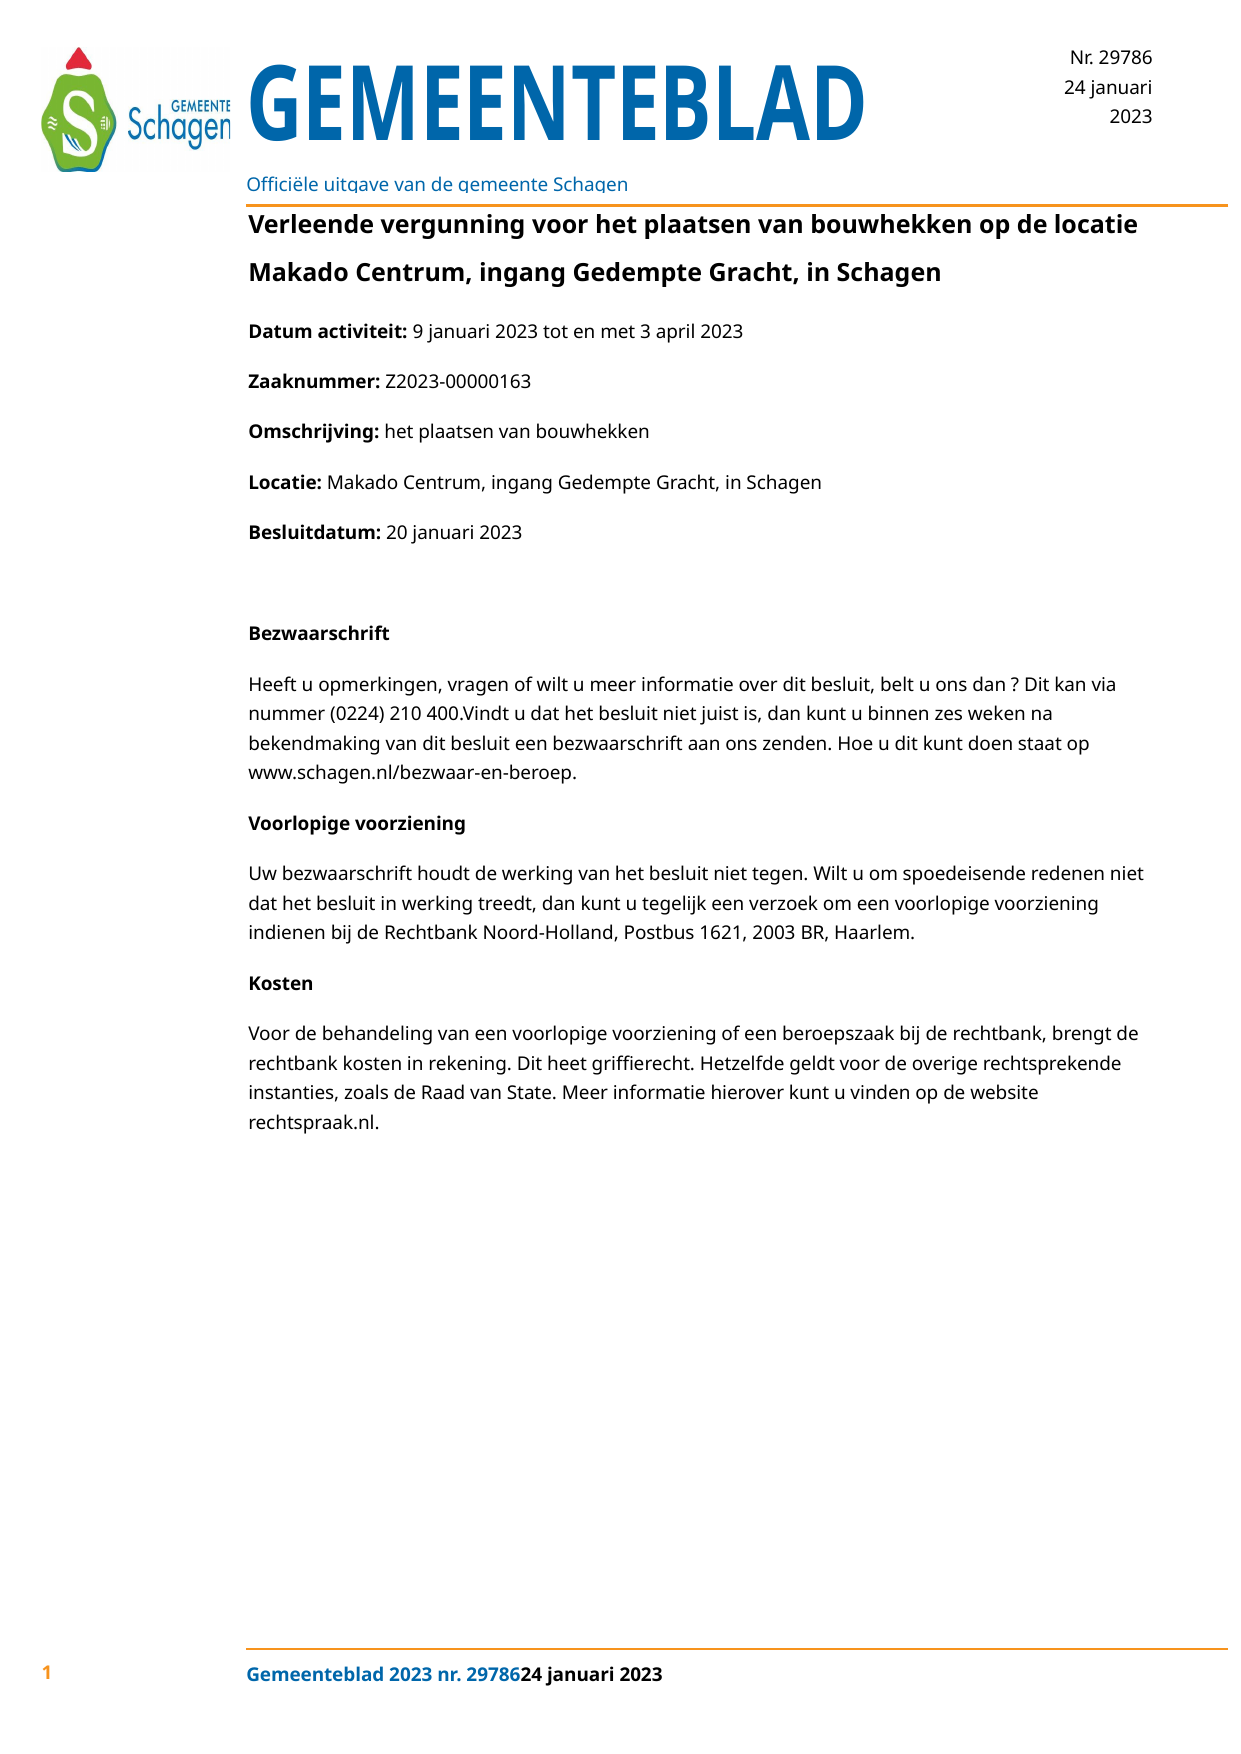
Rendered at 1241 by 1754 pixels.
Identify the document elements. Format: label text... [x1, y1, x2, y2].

text Datum activiteit: 9 januari 2023 tot en met 3 april 2023 [248, 318, 1152, 344]
text Uw bezwaarschrift houdt de werking van het besluit niet tegen. Wilt u om spoedeisende redenen niet dat het besluit in werking treedt, dan kunt u tegelijk een verzoek om een voorlopige voorziening indienen bij de Rechtbank Noord-Holland, Postbus 1621, 2003 BR, Haarlem. [248, 860, 1152, 945]
text Voorlopige voorziening [248, 810, 1152, 836]
text Locatie: Makado Centrum, ingang Gedempte Gracht, in Schagen [248, 469, 1152, 495]
text Voor de behandeling van een voorlopige voorziening of een beroepszaak bij de rechtbank, brengt de rechtbank kosten in rekening. Dit heet griffierecht. Hetzelfde geldt voor de overige rechtsprekende instanties, zoals de Raad van State. Meer informatie hierover kunt u vinden op de website rechtspraak.nl. [248, 1020, 1152, 1135]
text Heeft u opmerkingen, vragen of wilt u meer informatie over dit besluit, belt u ons dan ? Dit kan via nummer (0224) 210 400.Vindt u dat het besluit niet juist is, dan kunt u binnen zes weken na bekendmaking van dit besluit een bezwaarschrift aan ons zenden. Hoe u dit kunt doen staat op www.schagen.nl/bezwaar-en-beroep. [248, 671, 1152, 785]
text Zaaknummer: Z2023-00000163 [248, 368, 1152, 394]
text Besluitdatum: 20 januari 2023 [248, 519, 1152, 545]
text Kosten [248, 970, 1152, 996]
text Verleende vergunning voor het plaatsen van bouwhekken op de locatie Makado Centrum, ingang Gedempte Gracht, in Schagen [248, 207, 1152, 288]
text Omschrijving: het plaatsen van bouwhekken [248, 419, 1152, 444]
picture [41, 47, 231, 172]
text Bezwaarschrift [248, 620, 1152, 646]
